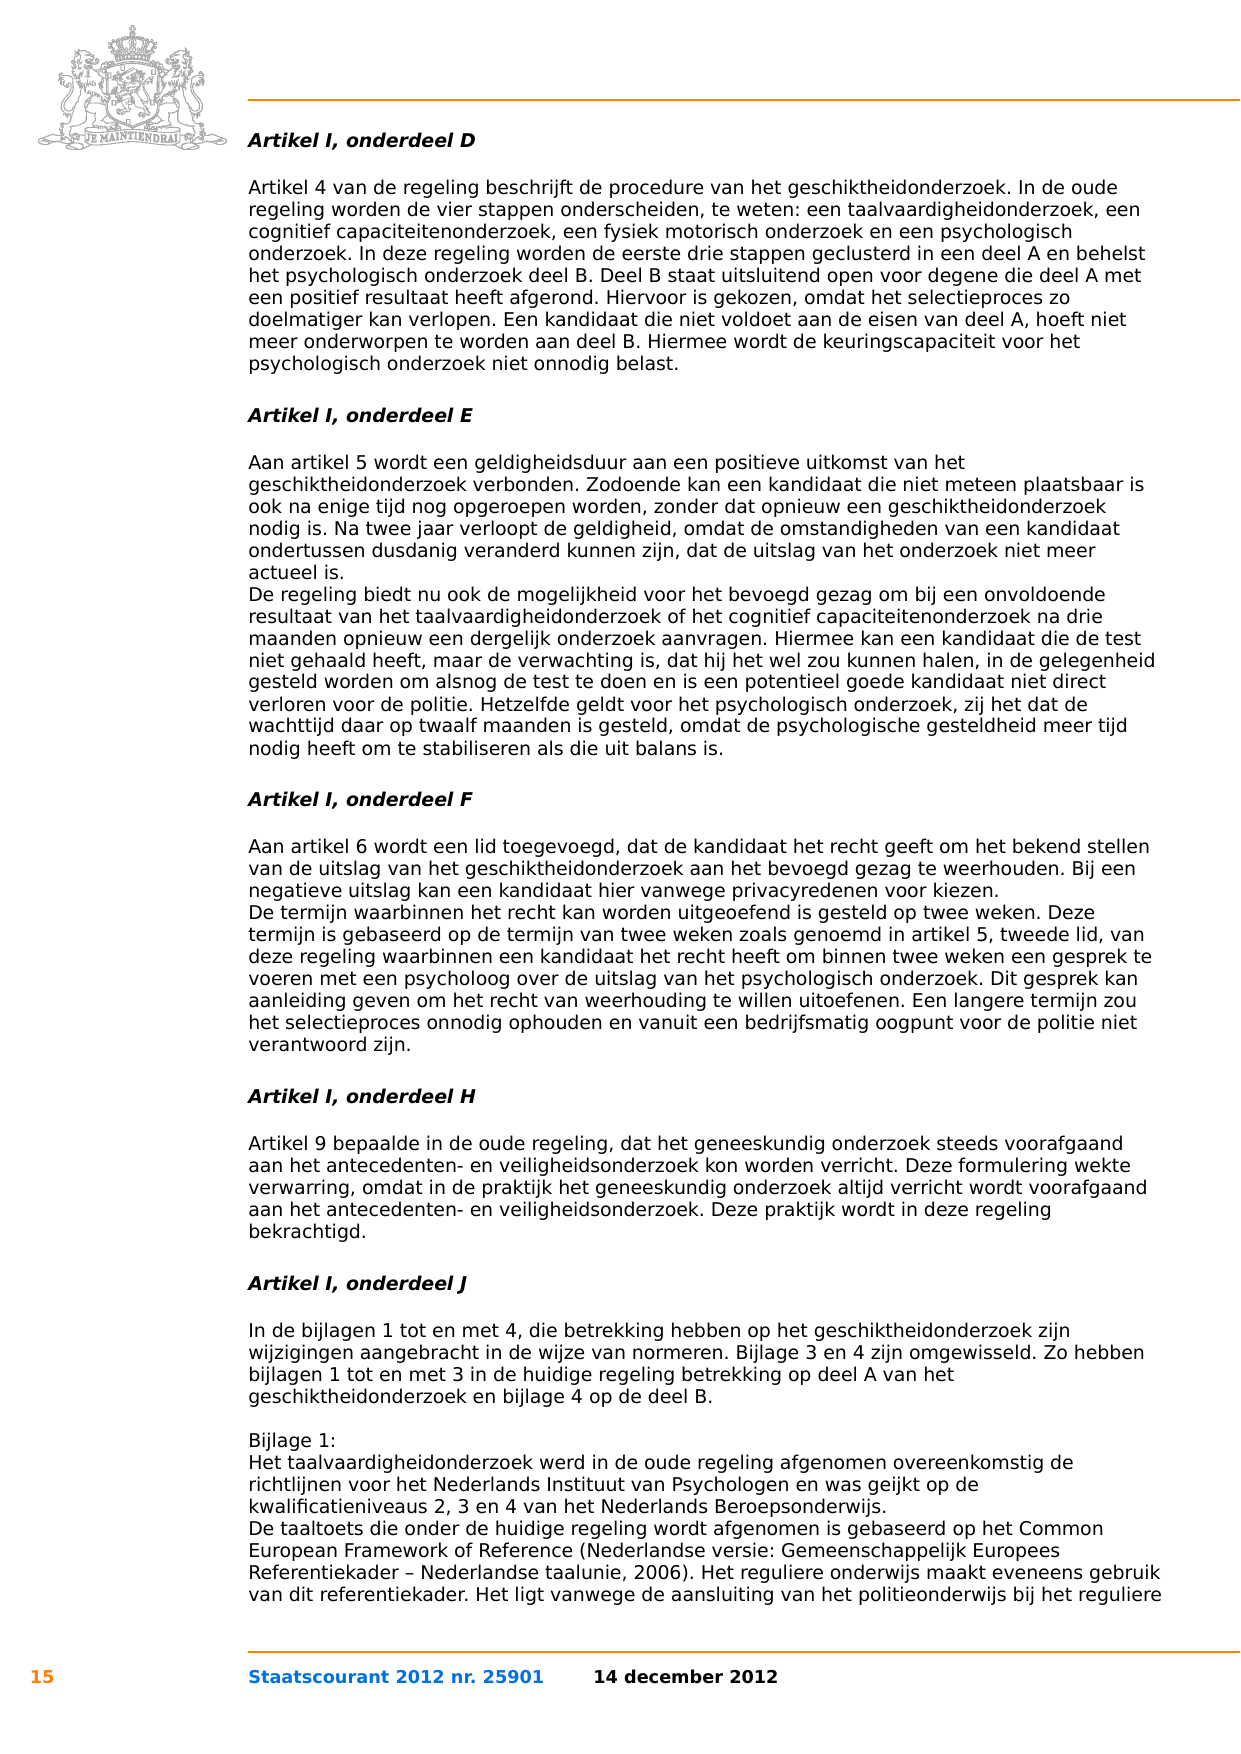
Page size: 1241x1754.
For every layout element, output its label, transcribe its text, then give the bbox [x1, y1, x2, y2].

text Aan artikel 6 wordt een lid toegevoegd, dat de kandidaat het recht geeft om het bekend stellen van de uitslag van het geschiktheidonderzoek aan het bevoegd gezag te weerhouden. Bij een negatieve uitslag kan een kandidaat hier vanwege privacyredenen voor kiezen. [248, 836, 1163, 902]
subtitle Artikel I, onderdeel J [248, 1273, 1163, 1295]
picture [38, 25, 227, 150]
text In de bijlagen 1 tot en met 4, die betrekking hebben op het geschiktheidonderzoek zijn wijzigingen aangebracht in de wijze van normeren. Bijlage 3 en 4 zijn omgewisseld. Zo hebben bijlagen 1 tot en met 3 in de huidige regeling betrekking op deel A van het geschiktheidonderzoek en bijlage 4 op de deel B. [248, 1320, 1163, 1408]
text De taaltoets die onder de huidige regeling wordt afgenomen is gebaseerd op het Common European Framework of Reference (Nederlandse versie: Gemeenschappelijk Europees Referentiekader – Nederlandse taalunie, 2006). Het reguliere onderwijs maakt eveneens gebruik van dit referentiekader. Het ligt vanwege de aansluiting van het politieonderwijs bij het reguliere [248, 1518, 1163, 1606]
text Bijlage 1: [248, 1430, 1163, 1452]
subtitle Artikel I, onderdeel E [248, 405, 1163, 427]
text Aan artikel 5 wordt een geldigheidsduur aan een positieve uitkomst van het geschiktheidonderzoek verbonden. Zodoende kan een kandidaat die niet meteen plaatsbaar is ook na enige tijd nog opgeroepen worden, zonder dat opnieuw een geschiktheidonderzoek nodig is. Na twee jaar verloopt de geldigheid, omdat de omstandigheden van een kandidaat ondertussen dusdanig veranderd kunnen zijn, dat de uitslag van het onderzoek niet meer actueel is. [248, 452, 1163, 583]
subtitle Artikel I, onderdeel F [248, 789, 1163, 811]
text De regeling biedt nu ook de mogelijkheid voor het bevoegd gezag om bij een onvoldoende resultaat van het taalvaardigheidonderzoek of het cognitief capaciteitenonderzoek na drie maanden opnieuw een dergelijk onderzoek aanvragen. Hiermee kan een kandidaat die de test niet gehaald heeft, maar de verwachting is, dat hij het wel zou kunnen halen, in de gelegenheid gesteld worden om alsnog de test te doen en is een potentieel goede kandidaat niet direct verloren voor de politie. Hetzelfde geldt voor het psychologisch onderzoek, zij het dat de wachttijd daar op twaalf maanden is gesteld, omdat de psychologische gesteldheid meer tijd nodig heeft om te stabiliseren als die uit balans is. [248, 583, 1163, 759]
text De termijn waarbinnen het recht kan worden uitgeoefend is gesteld op twee weken. Deze termijn is gebaseerd op de termijn van twee weken zoals genoemd in artikel 5, tweede lid, van deze regeling waarbinnen een kandidaat het recht heeft om binnen twee weken een gesprek te voeren met een psycholoog over de uitslag van het psychologisch onderzoek. Dit gesprek kan aanleiding geven om het recht van weerhouding te willen uitoefenen. Een langere termijn zou het selectieproces onnodig ophouden en vanuit een bedrijfsmatig oogpunt voor de politie niet verantwoord zijn. [248, 902, 1163, 1056]
text Het taalvaardigheidonderzoek werd in de oude regeling afgenomen overeenkomstig de richtlijnen voor het Nederlands Instituut van Psychologen en was geijkt op de kwalificatieniveaus 2, 3 en 4 van het Nederlands Beroepsonderwijs. [248, 1452, 1163, 1518]
text Artikel 4 van de regeling beschrijft de procedure van het geschiktheidonderzoek. In de oude regeling worden de vier stappen onderscheiden, te weten: een taalvaardigheidonderzoek, een cognitief capaciteitenonderzoek, een fysiek motorisch onderzoek en een psychologisch onderzoek. In deze regeling worden de eerste drie stappen geclusterd in een deel A en behelst het psychologisch onderzoek deel B. Deel B staat uitsluitend open voor degene die deel A met een positief resultaat heeft afgerond. Hiervoor is gekozen, omdat het selectieproces zo doelmatiger kan verlopen. Een kandidaat die niet voldoet aan de eisen van deel A, hoeft niet meer onderworpen te worden aan deel B. Hiermee wordt de keuringscapaciteit voor het psychologisch onderzoek niet onnodig belast. [248, 177, 1163, 375]
text Artikel 9 bepaalde in de oude regeling, dat het geneeskundig onderzoek steeds voorafgaand aan het antecedenten- en veiligheidsonderzoek kon worden verricht. Deze formulering wekte verwarring, omdat in de praktijk het geneeskundig onderzoek altijd verricht wordt voorafgaand aan het antecedenten- en veiligheidsonderzoek. Deze praktijk wordt in deze regeling bekrachtigd. [248, 1133, 1163, 1243]
subtitle Artikel I, onderdeel D [248, 130, 1163, 152]
subtitle Artikel I, onderdeel H [248, 1086, 1163, 1108]
